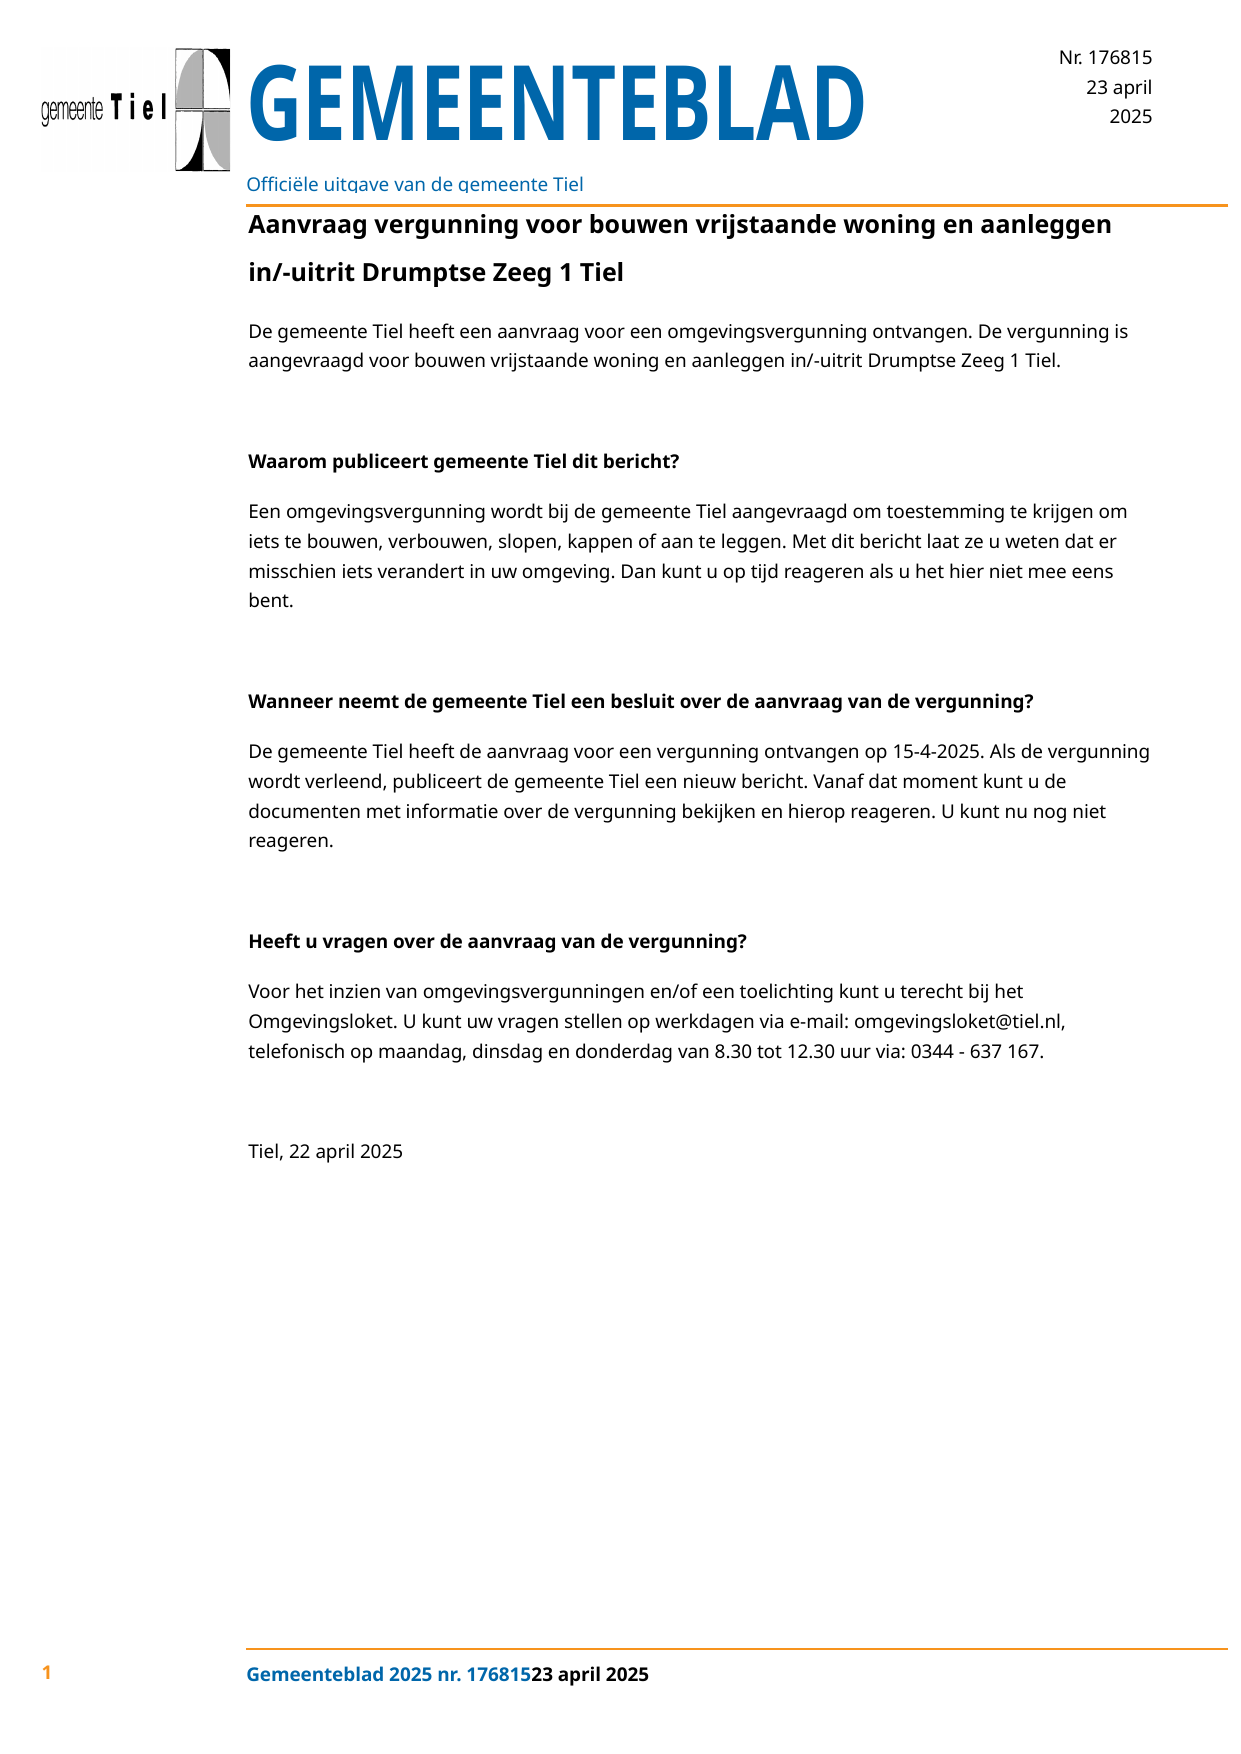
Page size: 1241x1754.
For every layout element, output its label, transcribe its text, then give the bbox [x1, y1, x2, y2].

text Heeft u vragen over de aanvraag van de vergunning? [248, 928, 1152, 954]
text Voor het inzien van omgevingsvergunningen en/of een toelichting kunt u terecht bij het Omgevingsloket. U kunt uw vragen stellen op werkdagen via e-mail: omgevingsloket@tiel.nl, telefonisch op maandag, dinsdag en donderdag van 8.30 tot 12.30 uur via: 0344 - 637 167. [248, 979, 1152, 1064]
text Tiel, 22 april 2025 [248, 1139, 1152, 1164]
text De gemeente Tiel heeft een aanvraag voor een omgevingsvergunning ontvangen. De vergunning is aangevraagd voor bouwen vrijstaande woning en aanleggen in/-uitrit Drumptse Zeeg 1 Tiel. [248, 318, 1152, 373]
picture [41, 47, 231, 172]
text Aanvraag vergunning voor bouwen vrijstaande woning en aanleggen in/-uitrit Drumptse Zeeg 1 Tiel [248, 207, 1152, 288]
text De gemeente Tiel heeft de aanvraag voor een vergunning ontvangen op 15-4-2025. Als de vergunning wordt verleend, publiceert de gemeente Tiel een nieuw bericht. Vanaf dat moment kunt u de documenten met informatie over de vergunning bekijken en hierop reageren. U kunt nu nog niet reageren. [248, 739, 1152, 853]
text Een omgevingsvergunning wordt bij de gemeente Tiel aangevraagd om toestemming te krijgen om iets te bouwen, verbouwen, slopen, kappen of aan te leggen. Met dit bericht laat ze u weten dat er misschien iets verandert in uw omgeving. Dan kunt u op tijd reageren als u het hier niet mee eens bent. [248, 499, 1152, 613]
text Wanneer neemt de gemeente Tiel een besluit over de aanvraag van de vergunning? [248, 688, 1152, 714]
text Waarom publiceert gemeente Tiel dit bericht? [248, 448, 1152, 474]
